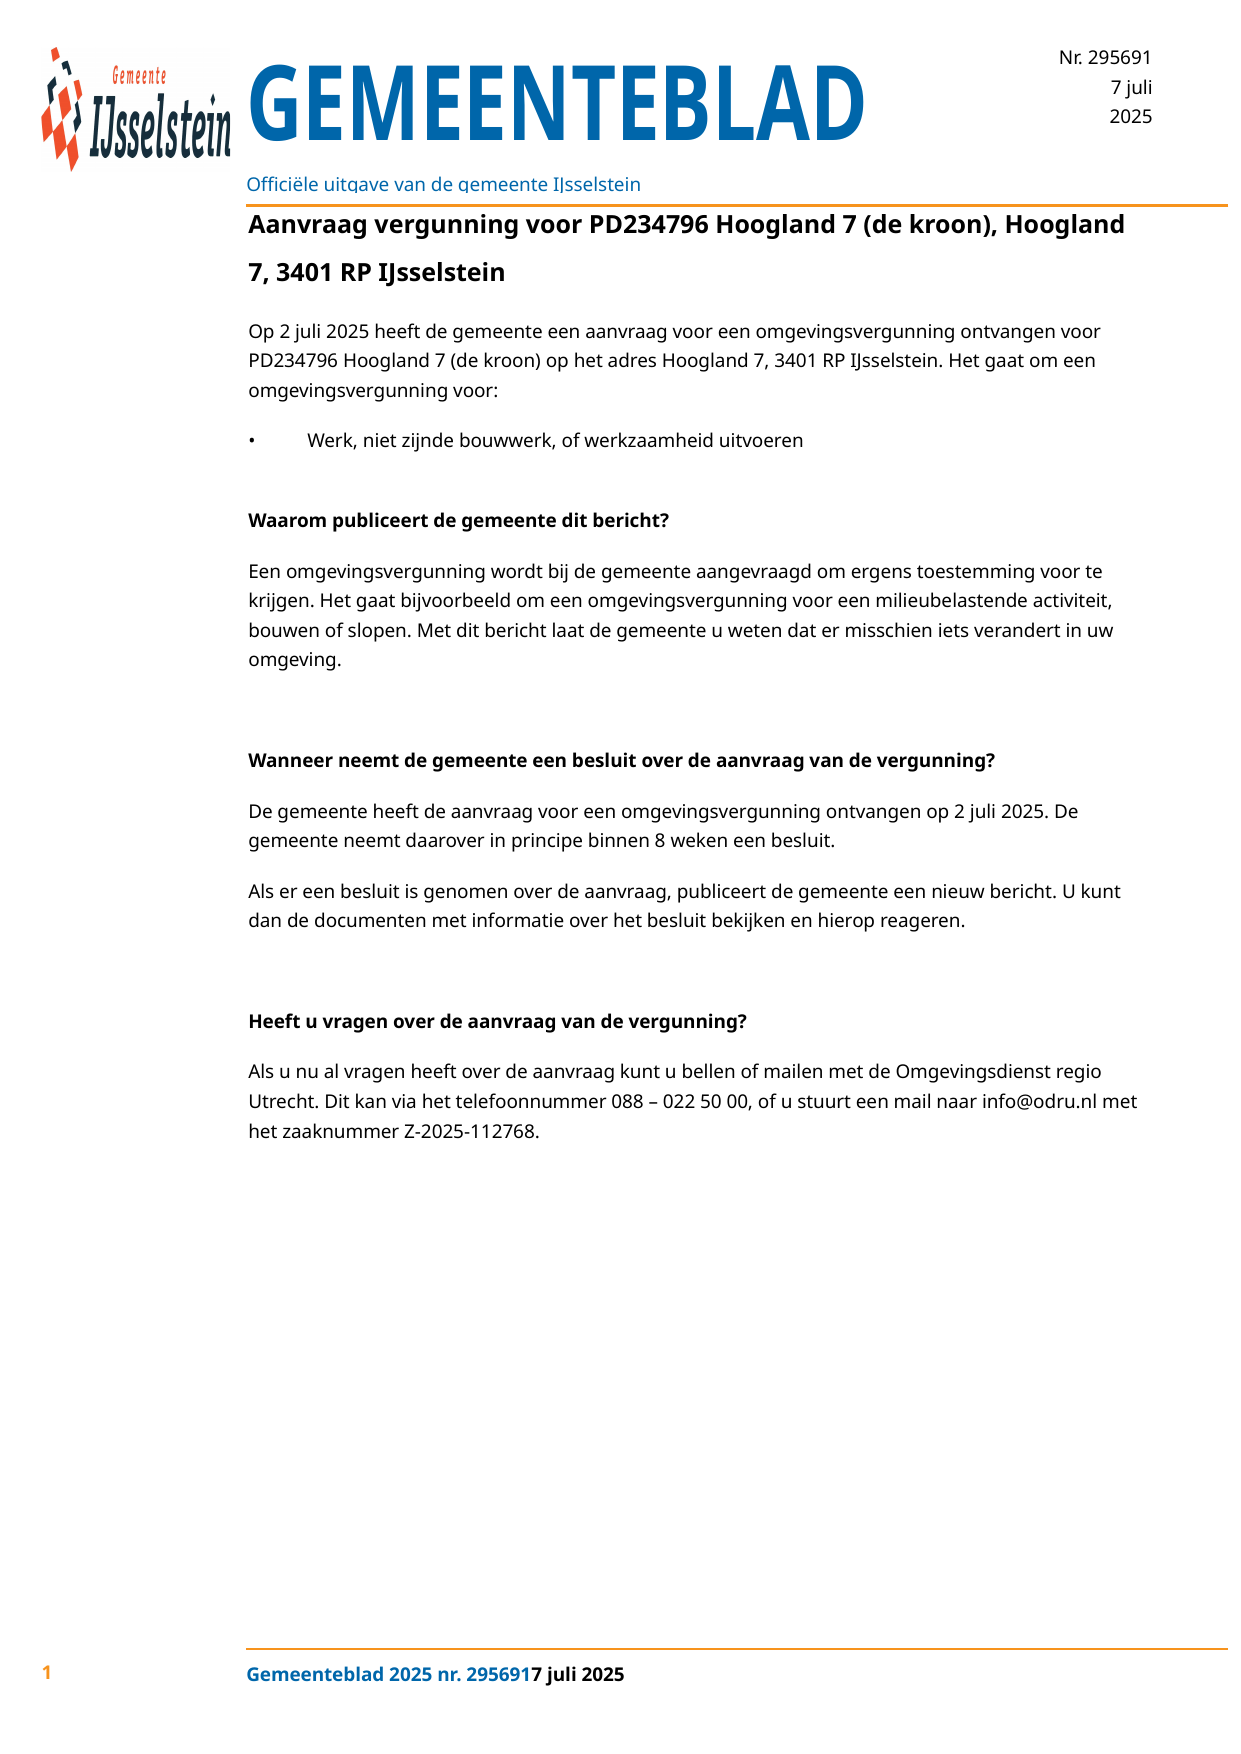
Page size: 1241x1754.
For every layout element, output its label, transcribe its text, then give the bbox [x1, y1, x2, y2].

text Een omgevingsvergunning wordt bij de gemeente aangevraagd om ergens toestemming voor te krijgen. Het gaat bijvoorbeeld om een omgevingsvergunning voor een milieubelastende activiteit, bouwen of slopen. Met dit bericht laat de gemeente u weten dat er misschien iets verandert in uw omgeving. [248, 558, 1152, 672]
text De gemeente heeft de aanvraag voor een omgevingsvergunning ontvangen op 2 juli 2025. De gemeente neemt daarover in principe binnen 8 weken een besluit. [248, 798, 1152, 853]
text Wanneer neemt de gemeente een besluit over de aanvraag van de vergunning? [248, 747, 1152, 773]
picture [41, 47, 231, 172]
text Als u nu al vragen heeft over de aanvraag kunt u bellen of mailen met de Omgevingsdienst regio Utrecht. Dit kan via het telefoonnummer 088 – 022 50 00, of u stuurt een mail naar info@odru.nl met het zaaknummer Z-2025-112768. [248, 1059, 1152, 1144]
text Heeft u vragen over de aanvraag van de vergunning? [248, 1008, 1152, 1034]
text Aanvraag vergunning voor PD234796 Hoogland 7 (de kroon), Hoogland 7, 3401 RP IJsselstein [248, 207, 1152, 288]
text Als er een besluit is genomen over de aanvraag, publiceert de gemeente een nieuw bericht. U kunt dan de documenten met informatie over het besluit bekijken en hierop reageren. [248, 878, 1152, 933]
list Werk, niet zijnde bouwwerk, of werkzaamheid uitvoeren [248, 427, 1152, 453]
text Op 2 juli 2025 heeft de gemeente een aanvraag voor een omgevingsvergunning ontvangen voor PD234796 Hoogland 7 (de kroon) op het adres Hoogland 7, 3401 RP IJsselstein. Het gaat om een omgevingsvergunning voor: [248, 318, 1152, 403]
text Waarom publiceert de gemeente dit bericht? [248, 507, 1152, 533]
